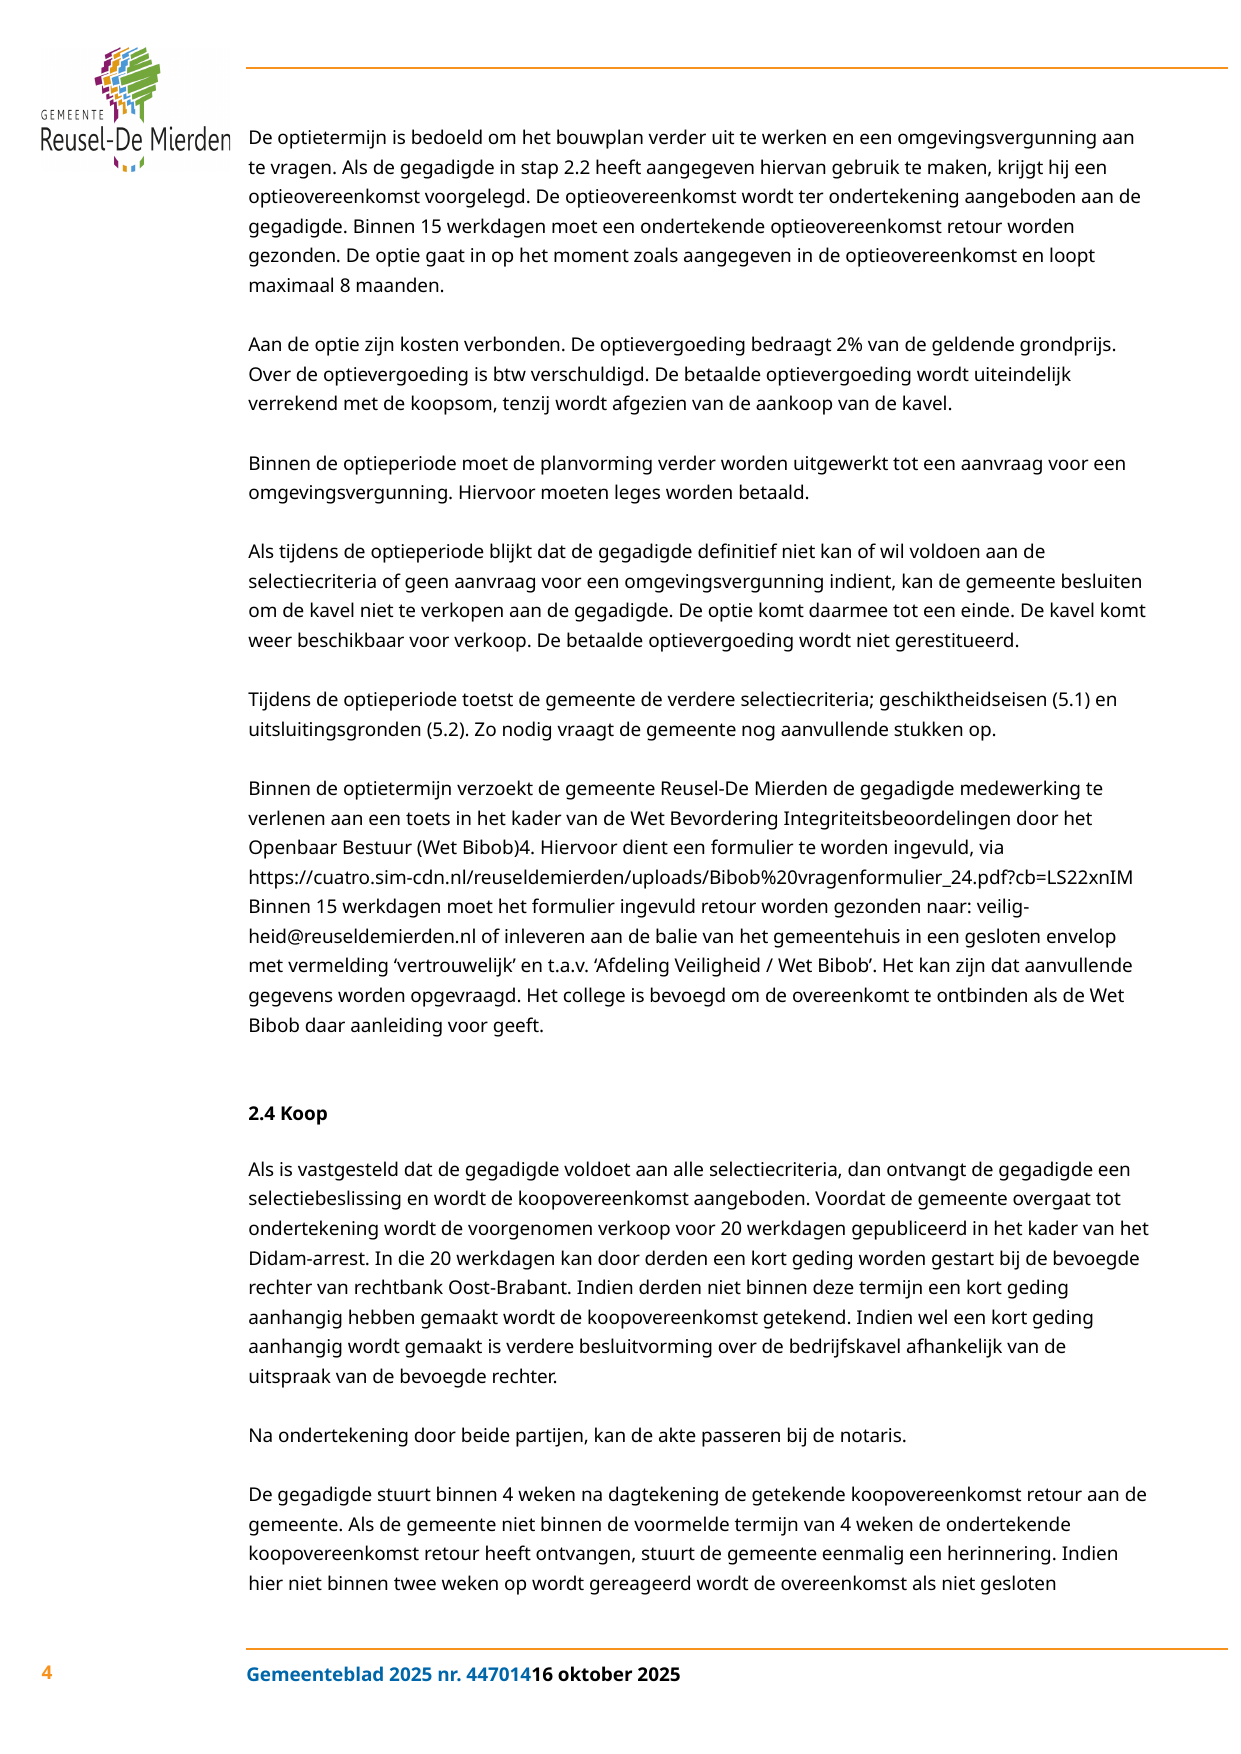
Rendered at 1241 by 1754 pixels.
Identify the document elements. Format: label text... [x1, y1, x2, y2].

text De gegadigde stuurt binnen 4 weken na dagtekening de getekende koopovereenkomst retour aan de gemeente. Als de gemeente niet binnen de voormelde termijn van 4 weken de ondertekende koopovereenkomst retour heeft ontvangen, stuurt de gemeente eenmalig een herinnering. Indien hier niet binnen twee weken op wordt gereageerd wordt de overeenkomst als niet gesloten [248, 1481, 1152, 1596]
text Als is vastgesteld dat de gegadigde voldoet aan alle selectiecriteria, dan ontvangt de gegadigde een selectiebeslissing en wordt de koopovereenkomst aangeboden. Voordat de gemeente overgaat tot ondertekening wordt de voorgenomen verkoop voor 20 werkdagen gepubliceerd in het kader van het Didam-arrest. In die 20 werkdagen kan door derden een kort geding worden gestart bij de bevoegde rechter van rechtbank Oost-Brabant. Indien derden niet binnen deze termijn een kort geding aanhangig hebben gemaakt wordt de koopovereenkomst getekend. Indien wel een kort geding aanhangig wordt gemaakt is verdere besluitvorming over de bedrijfskavel afhankelijk van de uitspraak van de bevoegde rechter. [248, 1156, 1152, 1389]
picture [41, 47, 231, 172]
text Als tijdens de optieperiode blijkt dat de gegadigde definitief niet kan of wil voldoen aan de selectiecriteria of geen aanvraag voor een omgevingsvergunning indient, kan de gemeente besluiten om de kavel niet te verkopen aan de gegadigde. De optie komt daarmee tot een einde. De kavel komt weer beschikbaar voor verkoop. De betaalde optievergoeding wordt niet gerestitueerd. [248, 538, 1152, 653]
text 2.4 Koop [248, 1101, 1152, 1126]
text Tijdens de optieperiode toetst de gemeente de verdere selectiecriteria; geschiktheidseisen (5.1) en uitsluitingsgronden (5.2). Zo nodig vraagt de gemeente nog aanvullende stukken op. [248, 686, 1152, 742]
text Binnen de optietermijn verzoekt de gemeente Reusel-De Mierden de gegadigde medewerking te verlenen aan een toets in het kader van de Wet Bevordering Integriteitsbeoordelingen door het Openbaar Bestuur (Wet Bibob)4. Hiervoor dient een formulier te worden ingevuld, via https://cuatro.sim-cdn.nl/reuseldemierden/uploads/Bibob%20vragenformulier_24.pdf?cb=LS22xnIM [248, 775, 1152, 890]
text Aan de optie zijn kosten verbonden. De optievergoeding bedraagt 2% van de geldende grondprijs. Over de optievergoeding is btw verschuldigd. De betaalde optievergoeding wordt uiteindelijk verrekend met de koopsom, tenzij wordt afgezien van de aankoop van de kavel. [248, 331, 1152, 416]
text De optietermijn is bedoeld om het bouwplan verder uit te werken en een omgevingsvergunning aan te vragen. Als de gegadigde in stap 2.2 heeft aangegeven hiervan gebruik te maken, krijgt hij een optieovereenkomst voorgelegd. De optieovereenkomst wordt ter ondertekening aangeboden aan de gegadigde. Binnen 15 werkdagen moet een ondertekende optieovereenkomst retour worden gezonden. De optie gaat in op het moment zoals aangegeven in de optieovereenkomst en loopt maximaal 8 maanden. [248, 124, 1152, 298]
text Na ondertekening door beide partijen, kan de akte passeren bij de notaris. [248, 1422, 1152, 1448]
text Binnen de optieperiode moet de planvorming verder worden uitgewerkt tot een aanvraag voor een omgevingsvergunning. Hiervoor moeten leges worden betaald. [248, 450, 1152, 505]
text Binnen 15 werkdagen moet het formulier ingevuld retour worden gezonden naar: veilig-heid@reuseldemierden.nl of inleveren aan de balie van het gemeentehuis in een gesloten envelop met vermelding ‘vertrouwelijk’ en t.a.v. ‘Afdeling Veiligheid / Wet Bibob’. Het kan zijn dat aanvullende gegevens worden opgevraagd. Het college is bevoegd om de overeenkomt te ontbinden als de Wet Bibob daar aanleiding voor geeft. [248, 893, 1152, 1038]
